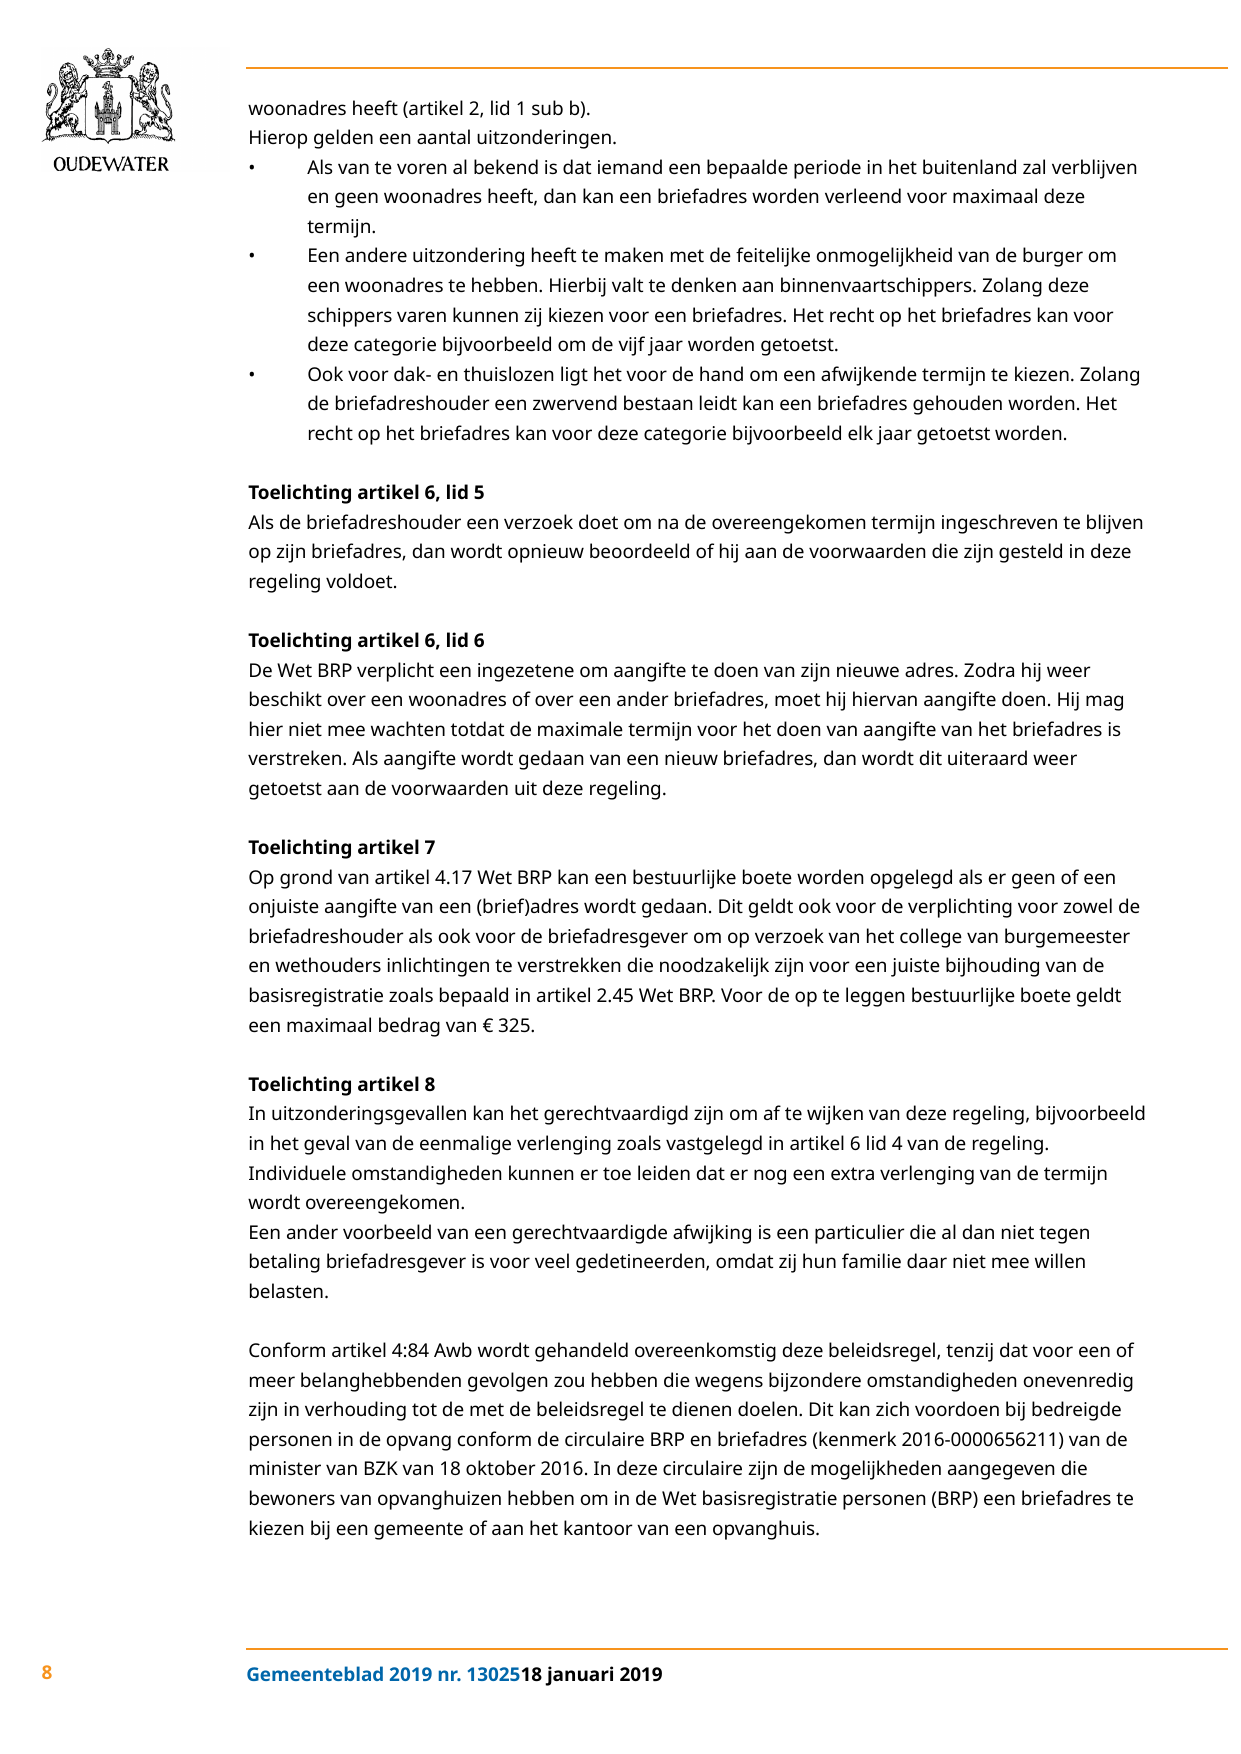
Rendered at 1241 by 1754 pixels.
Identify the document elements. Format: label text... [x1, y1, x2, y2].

list Als van te voren al bekend is dat iemand een bepaalde periode in het buitenland zal verblijven en geen woonadres heeft, dan kan een briefadres worden verleend voor maximaal deze termijn. [248, 154, 1152, 239]
text Op grond van artikel 4.17 Wet BRP kan een bestuurlijke boete worden opgelegd als er geen of een onjuiste aangifte van een (brief)adres wordt gedaan. Dit geldt ook voor de verplichting voor zowel de briefadreshouder als ook voor de briefadresgever om op verzoek van het college van burgemeester en wethouders inlichtingen te verstrekken die noodzakelijk zijn voor een juiste bijhouding van de basisregistratie zoals bepaald in artikel 2.45 Wet BRP. Voor de op te leggen bestuurlijke boete geldt een maximaal bedrag van € 325. [248, 864, 1152, 1038]
text In uitzonderingsgevallen kan het gerechtvaardigd zijn om af te wijken van deze regeling, bijvoorbeeld in het geval van de eenmalige verlenging zoals vastgelegd in artikel 6 lid 4 van de regeling. Individuele omstandigheden kunnen er toe leiden dat er nog een extra verlenging van de termijn wordt overeengekomen. [248, 1101, 1152, 1215]
list Ook voor dak- en thuislozen ligt het voor de hand om een afwijkende termijn te kiezen. Zolang de briefadreshouder een zwervend bestaan leidt kan een briefadres gehouden worden. Het recht op het briefadres kan voor deze categorie bijvoorbeeld elk jaar getoetst worden. [248, 361, 1152, 446]
list Een andere uitzondering heeft te maken met de feitelijke onmogelijkheid van de burger om een woonadres te hebben. Hierbij valt te denken aan binnenvaartschippers. Zolang deze schippers varen kunnen zij kiezen voor een briefadres. Het recht op het briefadres kan voor deze categorie bijvoorbeeld om de vijf jaar worden getoetst. [248, 243, 1152, 357]
text Toelichting artikel 8 [248, 1071, 1152, 1097]
text Toelichting artikel 6, lid 5 [248, 479, 1152, 505]
text De Wet BRP verplicht een ingezetene om aangifte te doen van zijn nieuwe adres. Zodra hij weer beschikt over een woonadres of over een ander briefadres, moet hij hiervan aangifte doen. Hij mag hier niet mee wachten totdat de maximale termijn voor het doen van aangifte van het briefadres is verstreken. Als aangifte wordt gedaan van een nieuw briefadres, dan wordt dit uiteraard weer getoetst aan de voorwaarden uit deze regeling. [248, 657, 1152, 801]
text Hierop gelden een aantal uitzonderingen. [248, 124, 1152, 150]
text woonadres heeft (artikel 2, lid 1 sub b). [248, 95, 1152, 121]
text Toelichting artikel 7 [248, 834, 1152, 860]
text Conform artikel 4:84 Awb wordt gehandeld overeenkomstig deze beleidsregel, tenzij dat voor een of meer belanghebbenden gevolgen zou hebben die wegens bijzondere omstandigheden onevenredig zijn in verhouding tot de met de beleidsregel te dienen doelen. Dit kan zich voordoen bij bedreigde personen in de opvang conform de circulaire BRP en briefadres (kenmerk 2016-0000656211) van de minister van BZK van 18 oktober 2016. In deze circulaire zijn de mogelijkheden aangegeven die bewoners van opvanghuizen hebben om in de Wet basisregistratie personen (BRP) een briefadres te kiezen bij een gemeente of aan het kantoor van een opvanghuis. [248, 1337, 1152, 1541]
picture [41, 47, 231, 172]
text Toelichting artikel 6, lid 6 [248, 627, 1152, 653]
text Als de briefadreshouder een verzoek doet om na de overeengekomen termijn ingeschreven te blijven op zijn briefadres, dan wordt opnieuw beoordeeld of hij aan de voorwaarden die zijn gesteld in deze regeling voldoet. [248, 509, 1152, 594]
text Een ander voorbeeld van een gerechtvaardigde afwijking is een particulier die al dan niet tegen betaling briefadresgever is voor veel gedetineerden, omdat zij hun familie daar niet mee willen belasten. [248, 1219, 1152, 1304]
